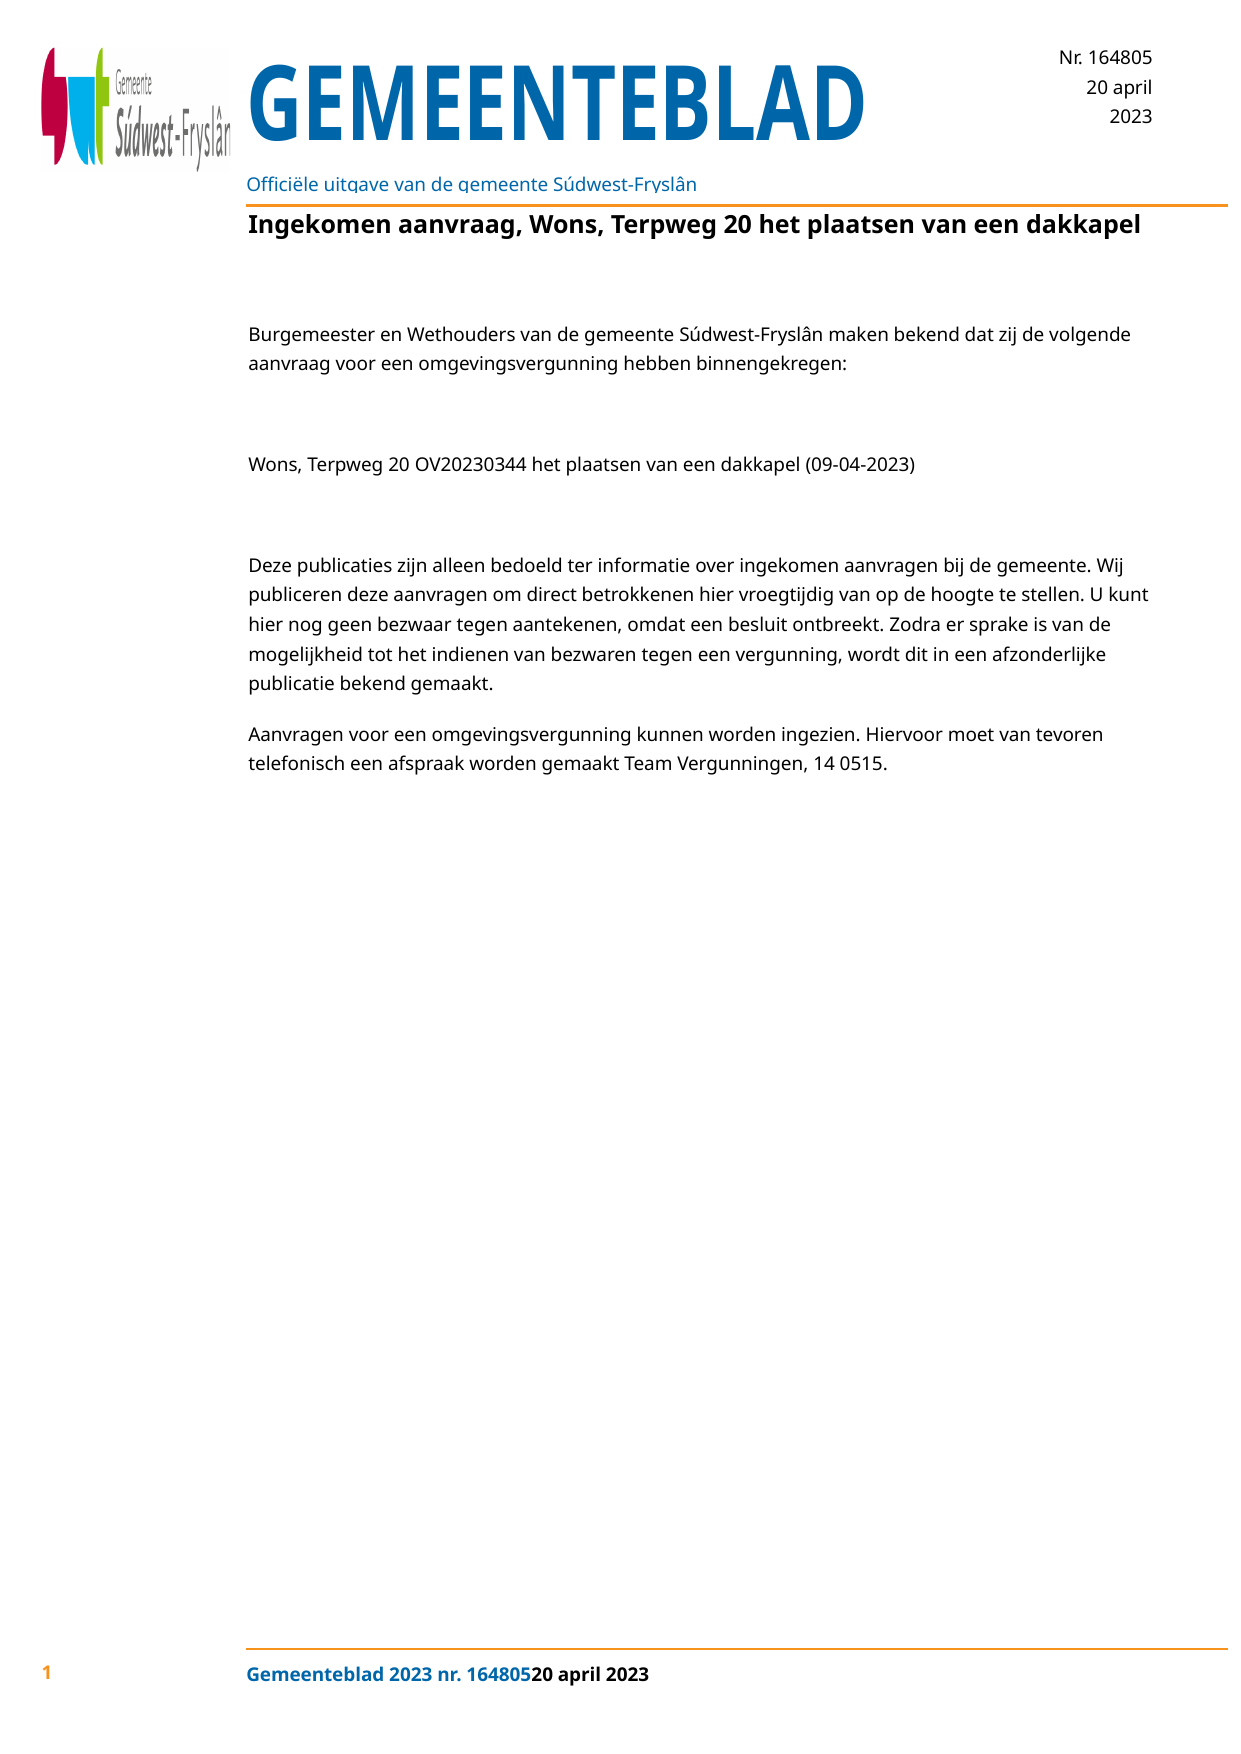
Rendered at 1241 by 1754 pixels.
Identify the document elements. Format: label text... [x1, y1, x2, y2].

text Ingekomen aanvraag, Wons, Terpweg 20 het plaatsen van een dakkapel [248, 207, 1152, 241]
text Deze publicaties zijn alleen bedoeld ter informatie over ingekomen aanvragen bij de gemeente. Wij publiceren deze aanvragen om direct betrokkenen hier vroegtijdig van op de hoogte te stellen. U kunt hier nog geen bezwaar tegen aantekenen, omdat een besluit ontbreekt. Zodra er sprake is van de mogelijkheid tot het indienen van bezwaren tegen een vergunning, wordt dit in een afzonderlijke publicatie bekend gemaakt. [248, 552, 1152, 696]
picture [41, 47, 231, 172]
text Burgemeester en Wethouders van de gemeente Súdwest-Fryslân maken bekend dat zij de volgende aanvraag voor een omgevingsvergunning hebben binnengekregen: [248, 321, 1152, 376]
text Aanvragen voor een omgevingsvergunning kunnen worden ingezien. Hiervoor moet van tevoren telefonisch een afspraak worden gemaakt Team Vergunningen, 14 0515. [248, 721, 1152, 776]
text Wons, Terpweg 20 OV20230344 het plaatsen van een dakkapel (09-04-2023) [248, 451, 1152, 477]
